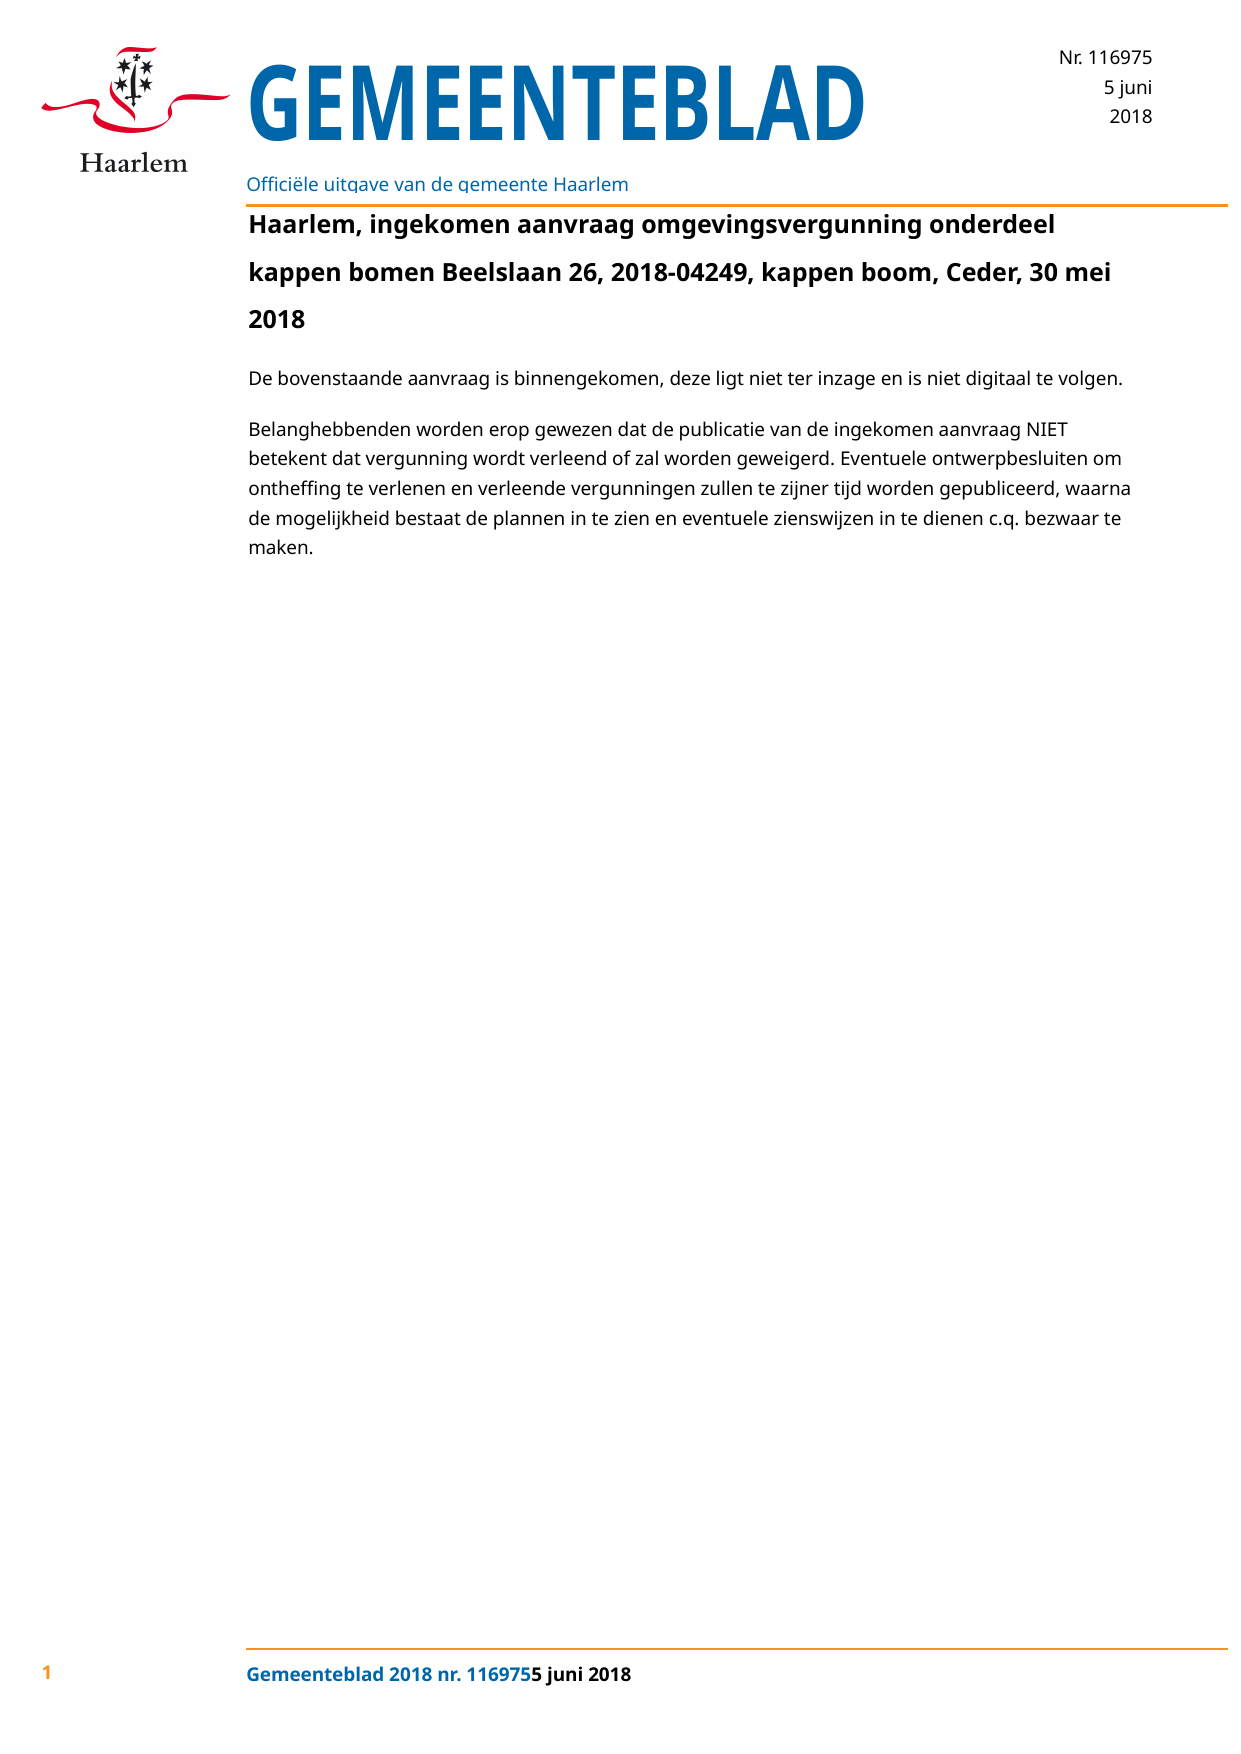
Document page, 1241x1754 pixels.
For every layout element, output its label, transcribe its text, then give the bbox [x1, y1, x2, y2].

text Belanghebbenden worden erop gewezen dat de publicatie van de ingekomen aanvraag NIET betekent dat vergunning wordt verleend of zal worden geweigerd. Eventuele ontwerpbesluiten om ontheffing te verlenen en verleende vergunningen zullen te zijner tijd worden gepubliceerd, waarna de mogelijkheid bestaat de plannen in te zien en eventuele zienswijzen in te dienen c.q. bezwaar te maken. [248, 416, 1152, 560]
picture [41, 47, 231, 172]
text De bovenstaande aanvraag is binnengekomen, deze ligt niet ter inzage en is niet digitaal te volgen. [248, 366, 1152, 391]
text Haarlem, ingekomen aanvraag omgevingsvergunning onderdeel kappen bomen Beelslaan 26, 2018-04249, kappen boom, Ceder, 30 mei 2018 [248, 207, 1152, 336]
